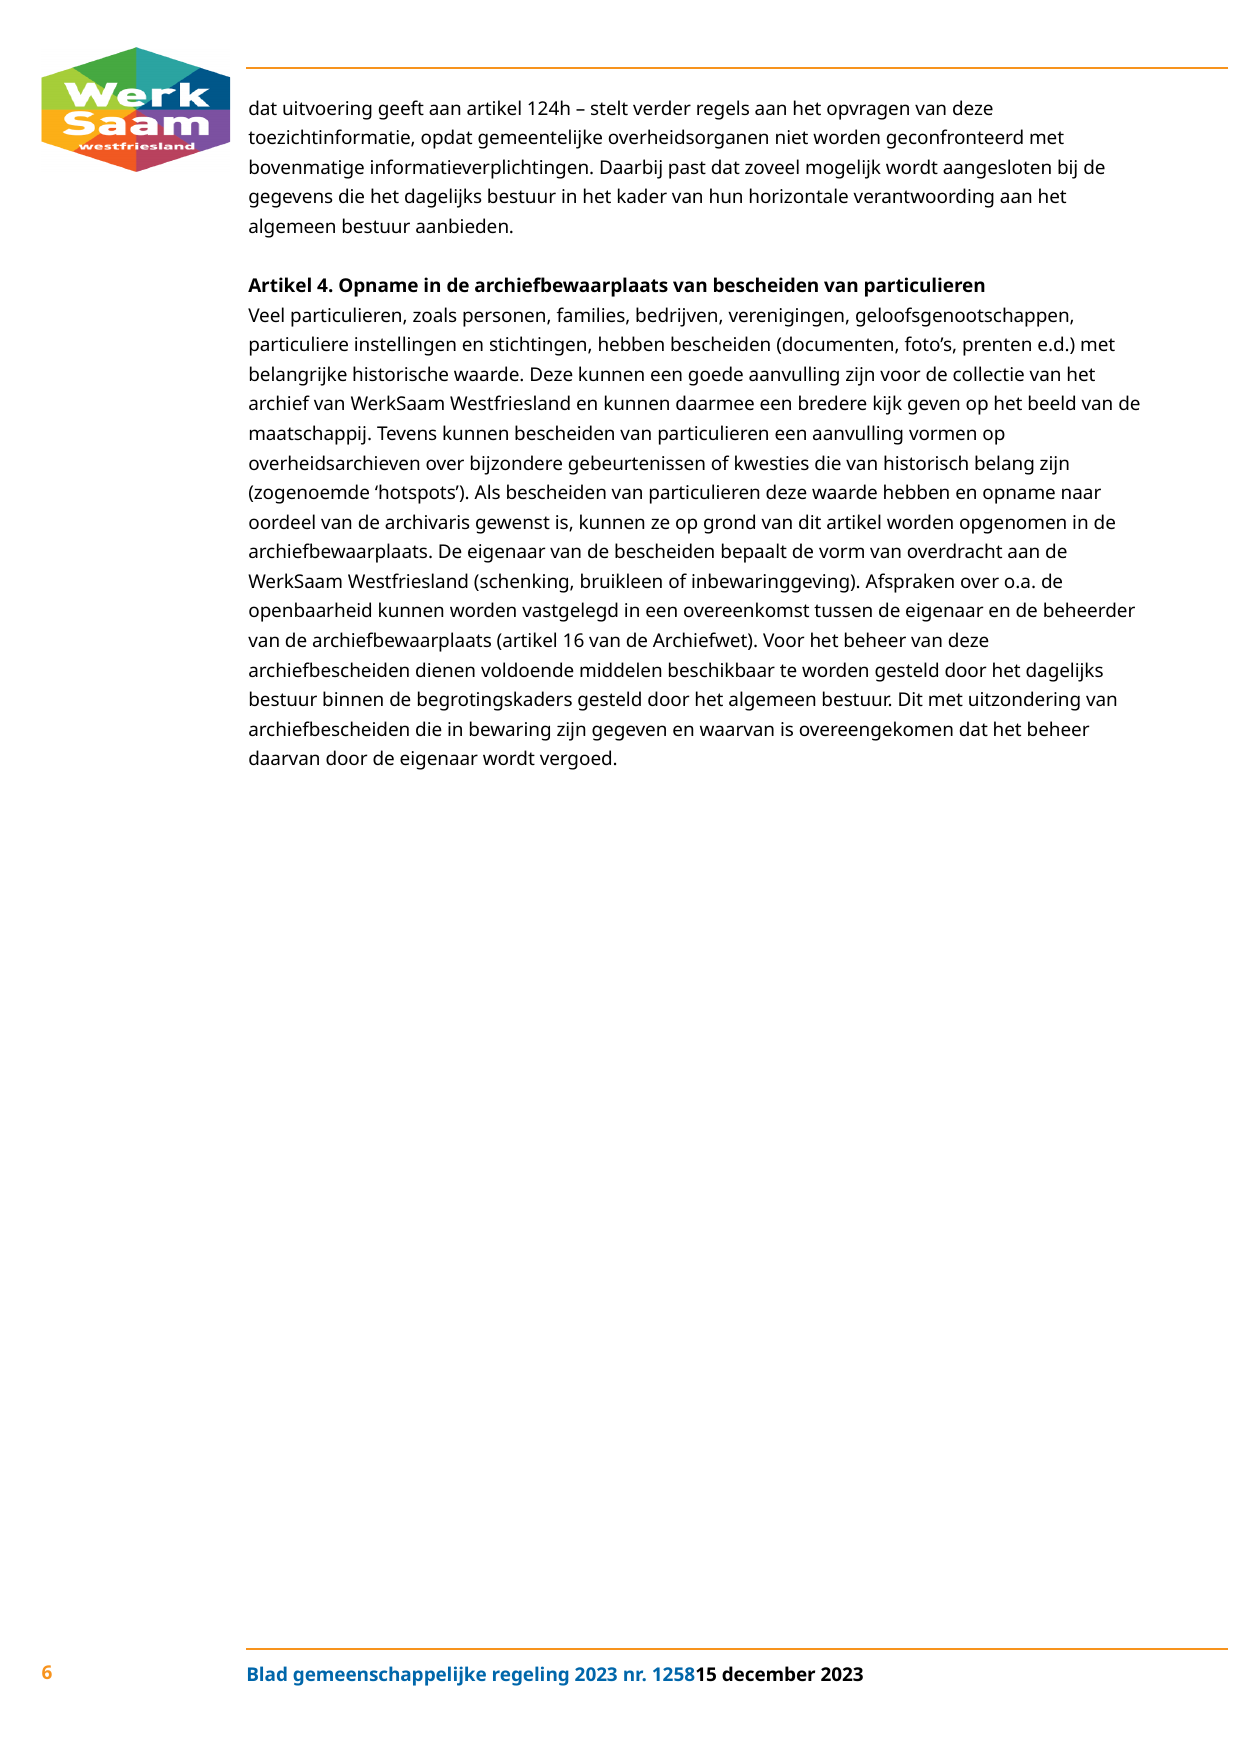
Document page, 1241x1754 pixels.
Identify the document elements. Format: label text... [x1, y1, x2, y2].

text Veel particulieren, zoals personen, families, bedrijven, verenigingen, geloofsgenootschappen, particuliere instellingen en stichtingen, hebben bescheiden (documenten, foto’s, prenten e.d.) met belangrijke historische waarde. Deze kunnen een goede aanvulling zijn voor de collectie van het archief van WerkSaam Westfriesland en kunnen daarmee een bredere kijk geven op het beeld van de maatschappij. Tevens kunnen bescheiden van particulieren een aanvulling vormen op overheidsarchieven over bijzondere gebeurtenissen of kwesties die van historisch belang zijn (zogenoemde ‘hotspots’). Als bescheiden van particulieren deze waarde hebben en opname naar oordeel van de archivaris gewenst is, kunnen ze op grond van dit artikel worden opgenomen in de archiefbewaarplaats. De eigenaar van de bescheiden bepaalt de vorm van overdracht aan de WerkSaam Westfriesland (schenking, bruikleen of inbewaringgeving). Afspraken over o.a. de openbaarheid kunnen worden vastgelegd in een overeenkomst tussen de eigenaar en de beheerder van de archiefbewaarplaats (artikel 16 van de Archiefwet). Voor het beheer van deze archiefbescheiden dienen voldoende middelen beschikbaar te worden gesteld door het dagelijks bestuur binnen de begrotingskaders gesteld door het algemeen bestuur. Dit met uitzondering van archiefbescheiden die in bewaring zijn gegeven en waarvan is overeengekomen dat het beheer daarvan door de eigenaar wordt vergoed. [248, 302, 1152, 771]
text Artikel 4. Opname in de archiefbewaarplaats van bescheiden van particulieren [248, 272, 1152, 298]
picture [41, 47, 231, 172]
text dat uitvoering geeft aan artikel 124h – stelt verder regels aan het opvragen van deze toezichtinformatie, opdat gemeentelijke overheidsorganen niet worden geconfronteerd met bovenmatige informatieverplichtingen. Daarbij past dat zoveel mogelijk wordt aangesloten bij de gegevens die het dagelijks bestuur in het kader van hun horizontale verantwoording aan het algemeen bestuur aanbieden. [248, 95, 1152, 239]
